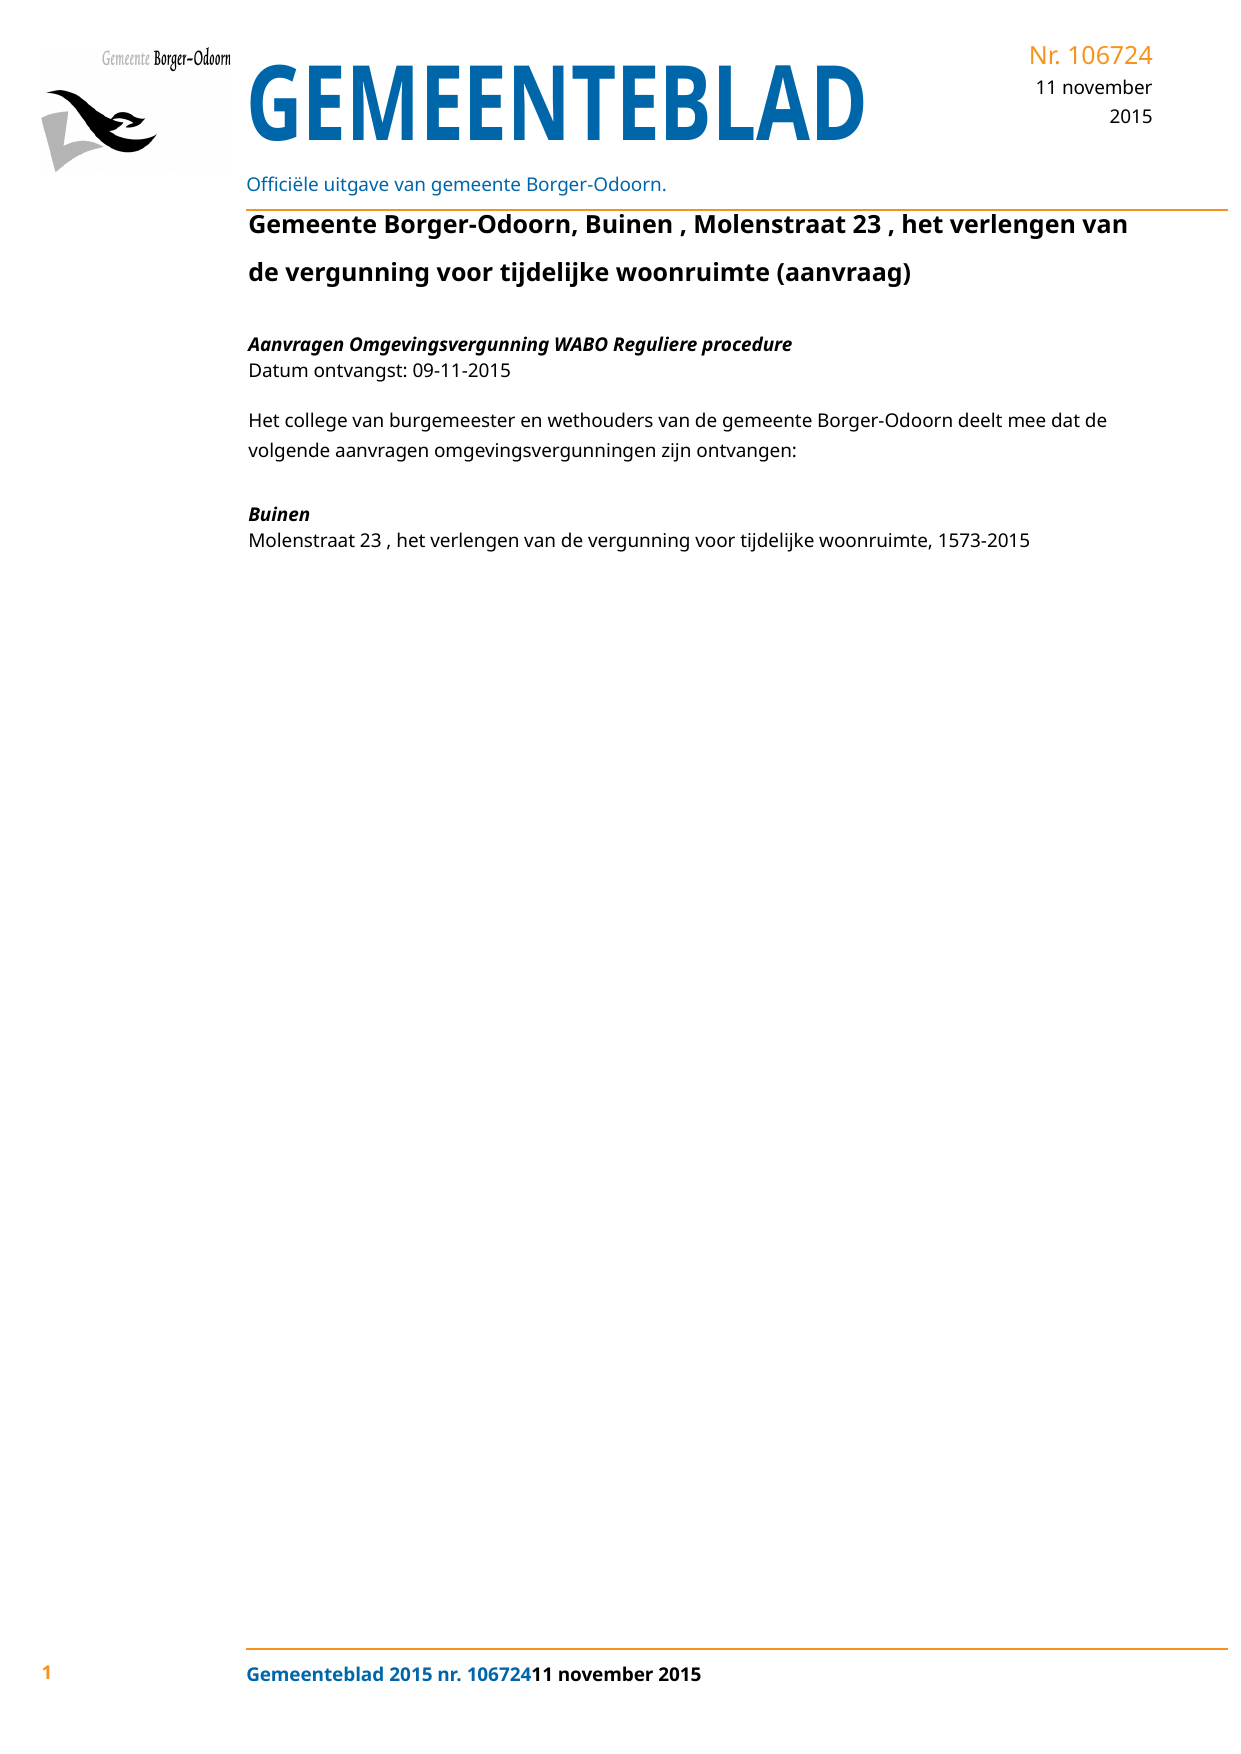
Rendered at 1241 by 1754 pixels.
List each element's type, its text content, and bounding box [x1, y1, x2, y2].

text Gemeente Borger-Odoorn, Buinen , Molenstraat 23 , het verlengen van de vergunning voor tijdelijke woonruimte (aanvraag) [248, 211, 1152, 288]
text Molenstraat 23 , het verlengen van de vergunning voor tijdelijke woonruimte, 1573-2015 [248, 527, 1152, 553]
text Het college van burgemeester en wethouders van de gemeente Borger-Odoorn deelt mee dat de volgende aanvragen omgevingsvergunningen zijn ontvangen: [248, 408, 1152, 463]
text Datum ontvangst: 09-11-2015 [248, 357, 1152, 383]
text Buinen [248, 501, 1152, 527]
text Aanvragen Omgevingsvergunning WABO Reguliere procedure [248, 331, 1152, 357]
picture [41, 47, 231, 172]
